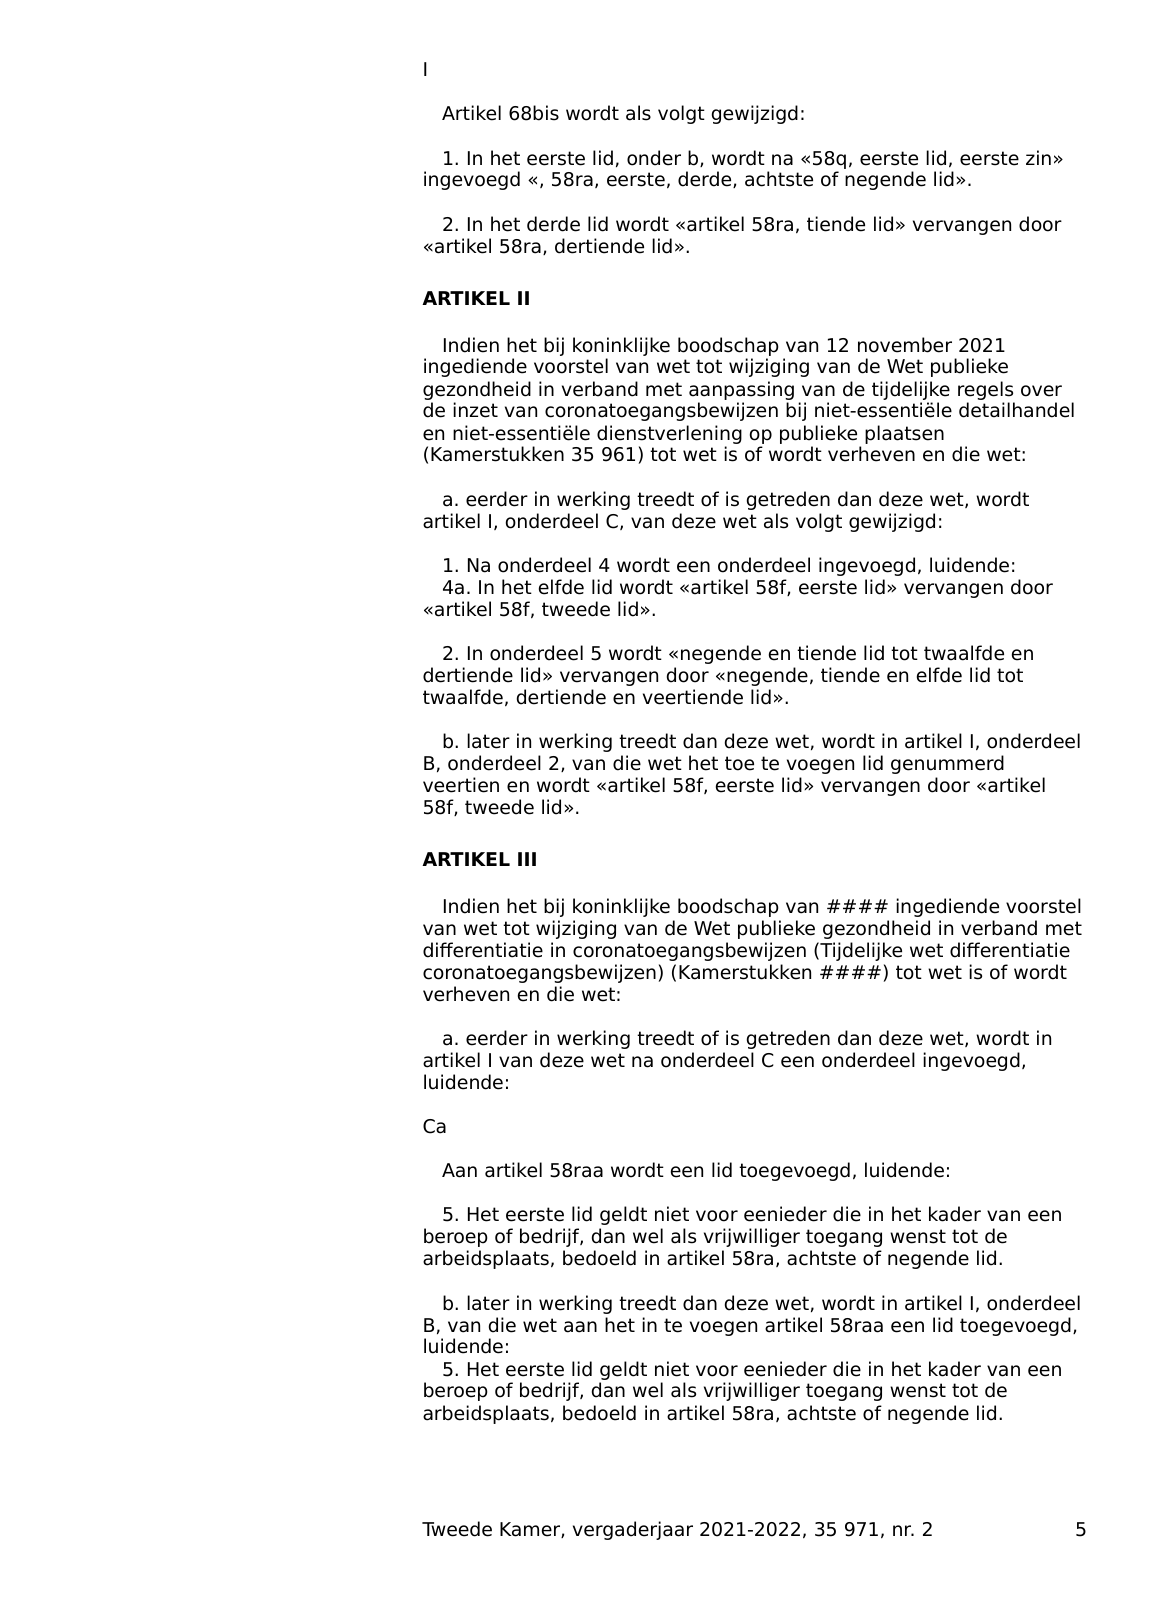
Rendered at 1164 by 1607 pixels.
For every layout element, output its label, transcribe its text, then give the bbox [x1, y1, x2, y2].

subtitle ARTIKEL III [422, 849, 1087, 871]
subtitle ARTIKEL II [422, 287, 1087, 309]
text 5. Het eerste lid geldt niet voor eenieder die in het kader van een beroep of bedrijf, dan wel als vrijwilliger toegang wenst tot de arbeidsplaats, bedoeld in artikel 58ra, achtste of negende lid. [422, 1358, 1087, 1424]
text Indien het bij koninklijke boodschap van 12 november 2021 ingediende voorstel van wet tot wijziging van de Wet publieke gezondheid in verband met aanpassing van de tijdelijke regels over de inzet van coronatoegangsbewijzen bij niet-essentiële detailhandel en niet-essentiële dienstverlening op publieke plaatsen (Kamerstukken 35 961) tot wet is of wordt verheven en die wet: [422, 334, 1087, 466]
text I [422, 59, 1087, 81]
text 1. Na onderdeel 4 wordt een onderdeel ingevoegd, luidende: [422, 555, 1087, 577]
text 2. In onderdeel 5 wordt «negende en tiende lid tot twaalfde en dertiende lid» vervangen door «negende, tiende en elfde lid tot twaalfde, dertiende en veertiende lid». [422, 643, 1087, 709]
text b. later in werking treedt dan deze wet, wordt in artikel I, onderdeel B, onderdeel 2, van die wet het toe te voegen lid genummerd veertien en wordt «artikel 58f, eerste lid» vervangen door «artikel 58f, tweede lid». [422, 731, 1087, 819]
text Ca [422, 1116, 1087, 1138]
text Aan artikel 58raa wordt een lid toegevoegd, luidende: [422, 1160, 1087, 1182]
text Indien het bij koninklijke boodschap van #### ingediende voorstel van wet tot wijziging van de Wet publieke gezondheid in verband met differentiatie in coronatoegangsbewijzen (Tijdelijke wet differentiatie coronatoegangsbewijzen) (Kamerstukken ####) tot wet is of wordt verheven en die wet: [422, 896, 1087, 1006]
text 1. In het eerste lid, onder b, wordt na «58q, eerste lid, eerste zin» ingevoegd «, 58ra, eerste, derde, achtste of negende lid». [422, 147, 1087, 191]
text 2. In het derde lid wordt «artikel 58ra, tiende lid» vervangen door «artikel 58ra, dertiende lid». [422, 213, 1087, 257]
text 5. Het eerste lid geldt niet voor eenieder die in het kader van een beroep of bedrijf, dan wel als vrijwilliger toegang wenst tot de arbeidsplaats, bedoeld in artikel 58ra, achtste of negende lid. [422, 1204, 1087, 1270]
text Artikel 68bis wordt als volgt gewijzigd: [422, 103, 1087, 125]
text b. later in werking treedt dan deze wet, wordt in artikel I, onderdeel B, van die wet aan het in te voegen artikel 58raa een lid toegevoegd, luidende: [422, 1292, 1087, 1358]
text 4a. In het elfde lid wordt «artikel 58f, eerste lid» vervangen door «artikel 58f, tweede lid». [422, 577, 1087, 621]
text a. eerder in werking treedt of is getreden dan deze wet, wordt in artikel I van deze wet na onderdeel C een onderdeel ingevoegd, luidende: [422, 1028, 1087, 1094]
text a. eerder in werking treedt of is getreden dan deze wet, wordt artikel I, onderdeel C, van deze wet als volgt gewijzigd: [422, 488, 1087, 532]
